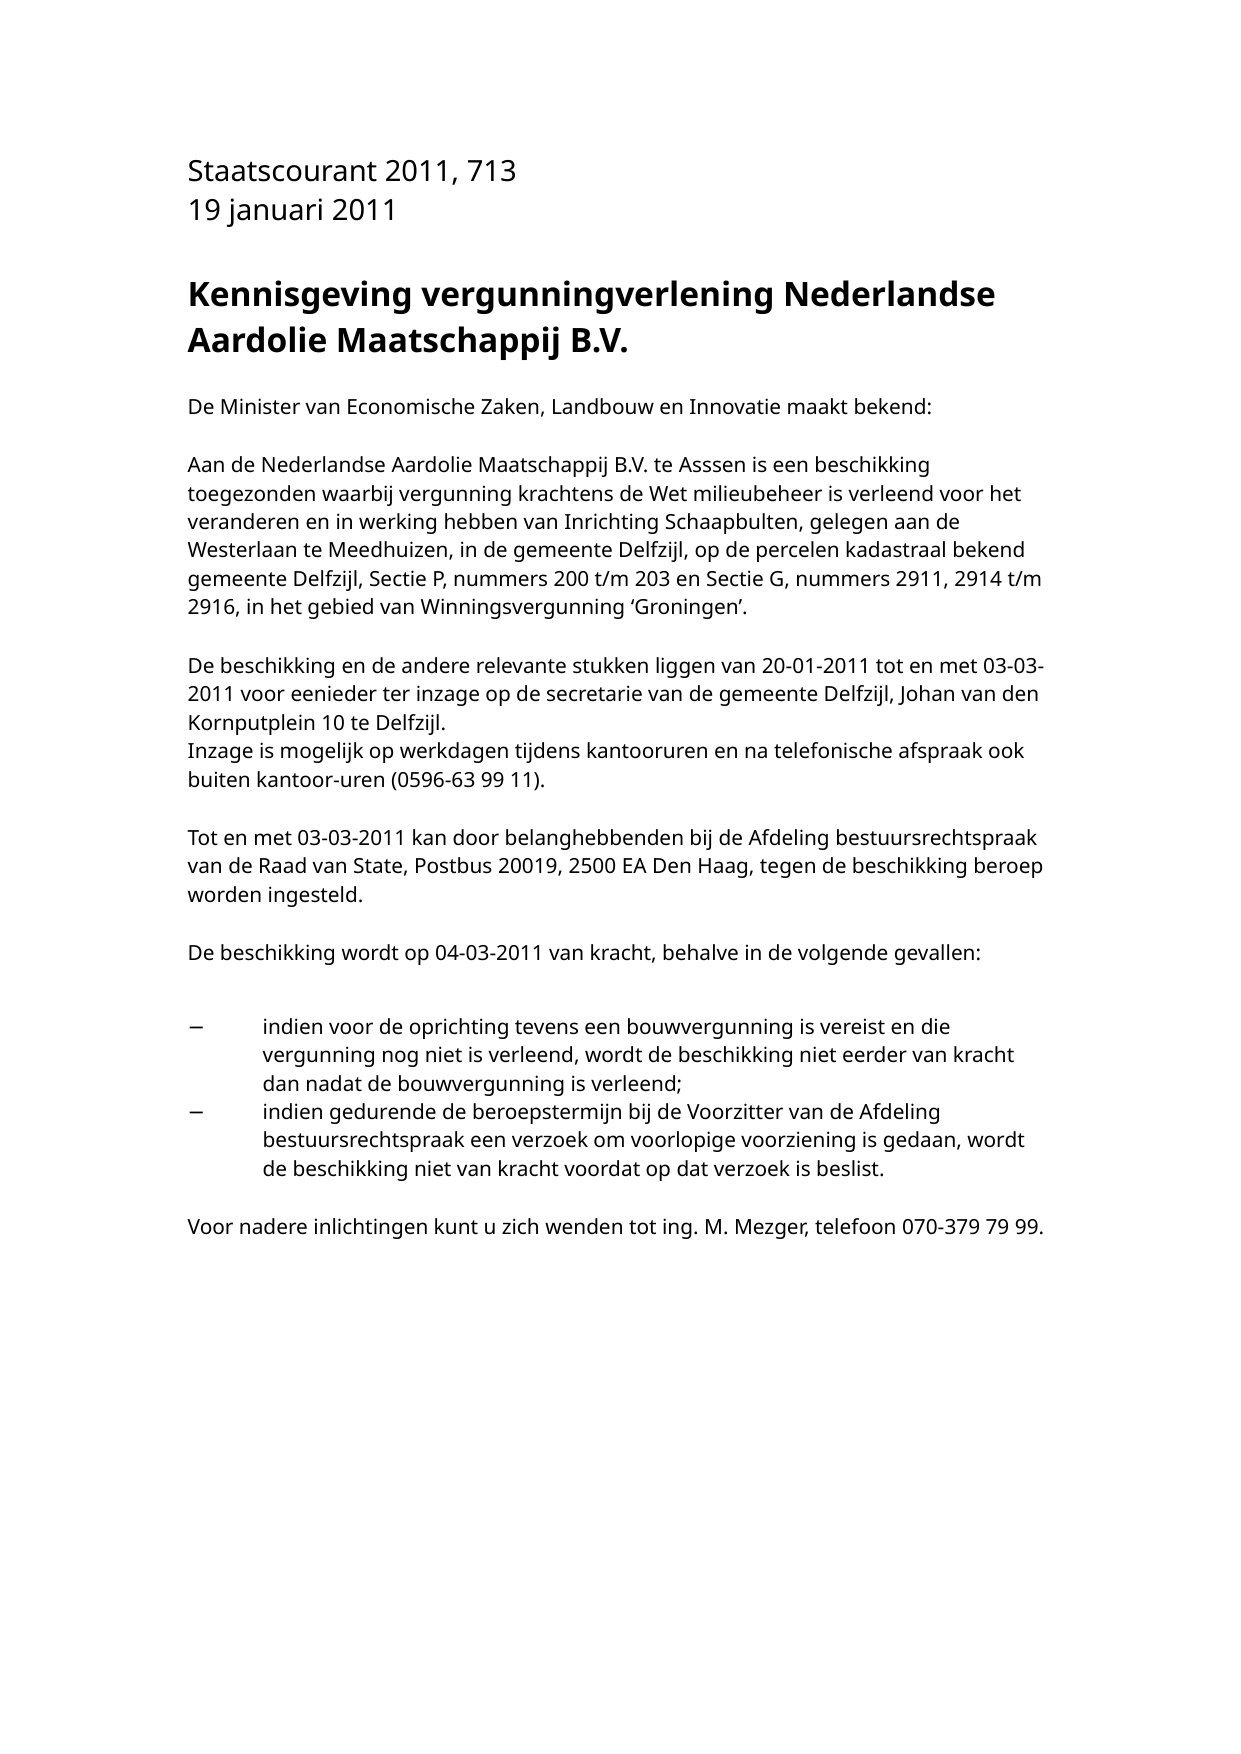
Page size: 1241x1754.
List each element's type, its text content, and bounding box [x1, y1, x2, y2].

text De beschikking wordt op 04-03-2011 van kracht, behalve in de volgende gevallen: [187, 938, 1053, 967]
text De beschikking en de andere relevante stukken liggen van 20-01-2011 tot en met 03-03-2011 voor eenieder ter inzage op de secretarie van de gemeente Delfzijl, Johan van den Kornputplein 10 te Delfzijl. [187, 651, 1053, 736]
text De Minister van Economische Zaken, Landbouw en Innovatie maakt bekend: [187, 392, 1053, 420]
text 19 januari 2011 [187, 190, 1053, 229]
list indien gedurende de beroepstermijn bij de Voorzitter van de Afdeling bestuursrechtspraak een verzoek om voorlopige voorziening is gedaan, wordt de beschikking niet van kracht voordat op dat verzoek is beslist. [187, 1097, 1053, 1182]
text Aan de Nederlandse Aardolie Maatschappij B.V. te Asssen is een beschikking toegezonden waarbij vergunning krachtens de Wet milieubeheer is verleend voor het veranderen en in werking hebben van Inrichting Schaapbulten, gelegen aan de Westerlaan te Meedhuizen, in de gemeente Delfzijl, op de percelen kadastraal bekend gemeente Delfzijl, Sectie P, nummers 200 t/m 203 en Sectie G, nummers 2911, 2914 t/m 2916, in het gebied van Winningsvergunning ‘Groningen’. [187, 450, 1053, 621]
text Tot en met 03-03-2011 kan door belanghebbenden bij de Afdeling bestuursrechtspraak van de Raad van State, Postbus 20019, 2500 EA Den Haag, tegen de beschikking beroep worden ingesteld. [187, 823, 1053, 908]
text Inzage is mogelijk op werkdagen tijdens kantooruren en na telefonische afspraak ook buiten kantoor-uren (0596-63 99 11). [187, 736, 1053, 793]
text Voor nadere inlichtingen kunt u zich wenden tot ing. M. Mezger, telefoon 070-379 79 99. [187, 1212, 1053, 1241]
subtitle Kennisgeving vergunningverlening Nederlandse Aardolie Maatschappij B.V. [187, 271, 1053, 362]
text Staatscourant 2011, 713 [187, 150, 1053, 190]
list indien voor de oprichting tevens een bouwvergunning is vereist en die vergunning nog niet is verleend, wordt de beschikking niet eerder van kracht dan nadat de bouwvergunning is verleend; [187, 1012, 1053, 1097]
